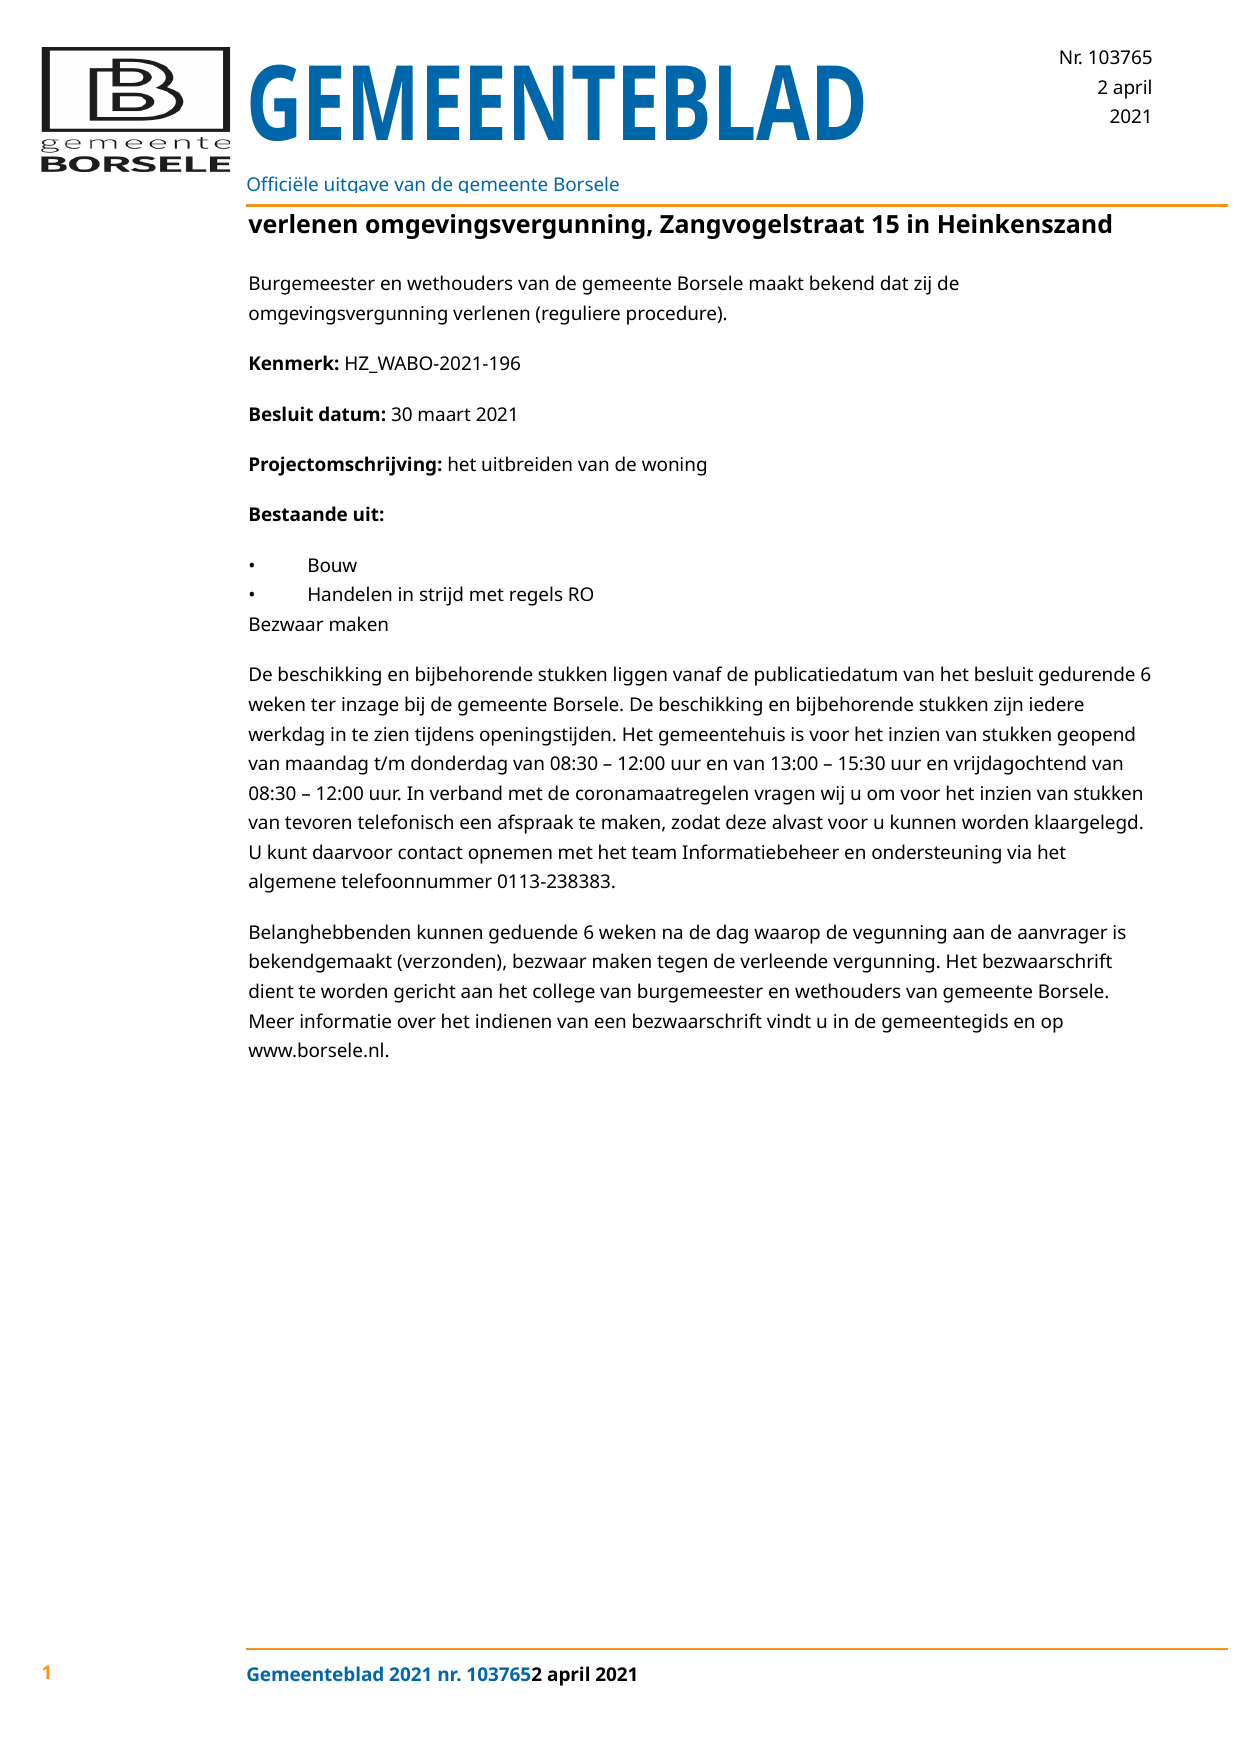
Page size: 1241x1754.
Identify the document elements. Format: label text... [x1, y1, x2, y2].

picture [41, 47, 231, 172]
text verlenen omgevingsvergunning, Zangvogelstraat 15 in Heinkenszand [248, 207, 1152, 241]
text Bezwaar maken [248, 611, 1152, 637]
text Bestaande uit: [248, 502, 1152, 527]
text Besluit datum: 30 maart 2021 [248, 401, 1152, 426]
text Burgemeester en wethouders van de gemeente Borsele maakt bekend dat zij de omgevingsvergunning verlenen (reguliere procedure). [248, 270, 1152, 326]
list Handelen in strijd met regels RO [248, 582, 1152, 607]
text Projectomschrijving: het uitbreiden van de woning [248, 451, 1152, 477]
text Kenmerk: HZ_WABO-2021-196 [248, 350, 1152, 376]
list Bouw [248, 552, 1152, 578]
text De beschikking en bijbehorende stukken liggen vanaf de publicatiedatum van het besluit gedurende 6 weken ter inzage bij de gemeente Borsele. De beschikking en bijbehorende stukken zijn iedere werkdag in te zien tijdens openingstijden. Het gemeentehuis is voor het inzien van stukken geopend van maandag t/m donderdag van 08:30 – 12:00 uur en van 13:00 – 15:30 uur en vrijdagochtend van 08:30 – 12:00 uur. In verband met de coronamaatregelen vragen wij u om voor het inzien van stukken van tevoren telefonisch een afspraak te maken, zodat deze alvast voor u kunnen worden klaargelegd. U kunt daarvoor contact opnemen met het team Informatiebeheer en ondersteuning via het algemene telefoonnummer 0113-238383. [248, 662, 1152, 894]
text Belanghebbenden kunnen geduende 6 weken na de dag waarop de vegunning aan de aanvrager is bekendgemaakt (verzonden), bezwaar maken tegen de verleende vergunning. Het bezwaarschrift dient te worden gericht aan het college van burgemeester en wethouders van gemeente Borsele. Meer informatie over het indienen van een bezwaarschrift vindt u in de gemeentegids en op www.borsele.nl. [248, 919, 1152, 1063]
